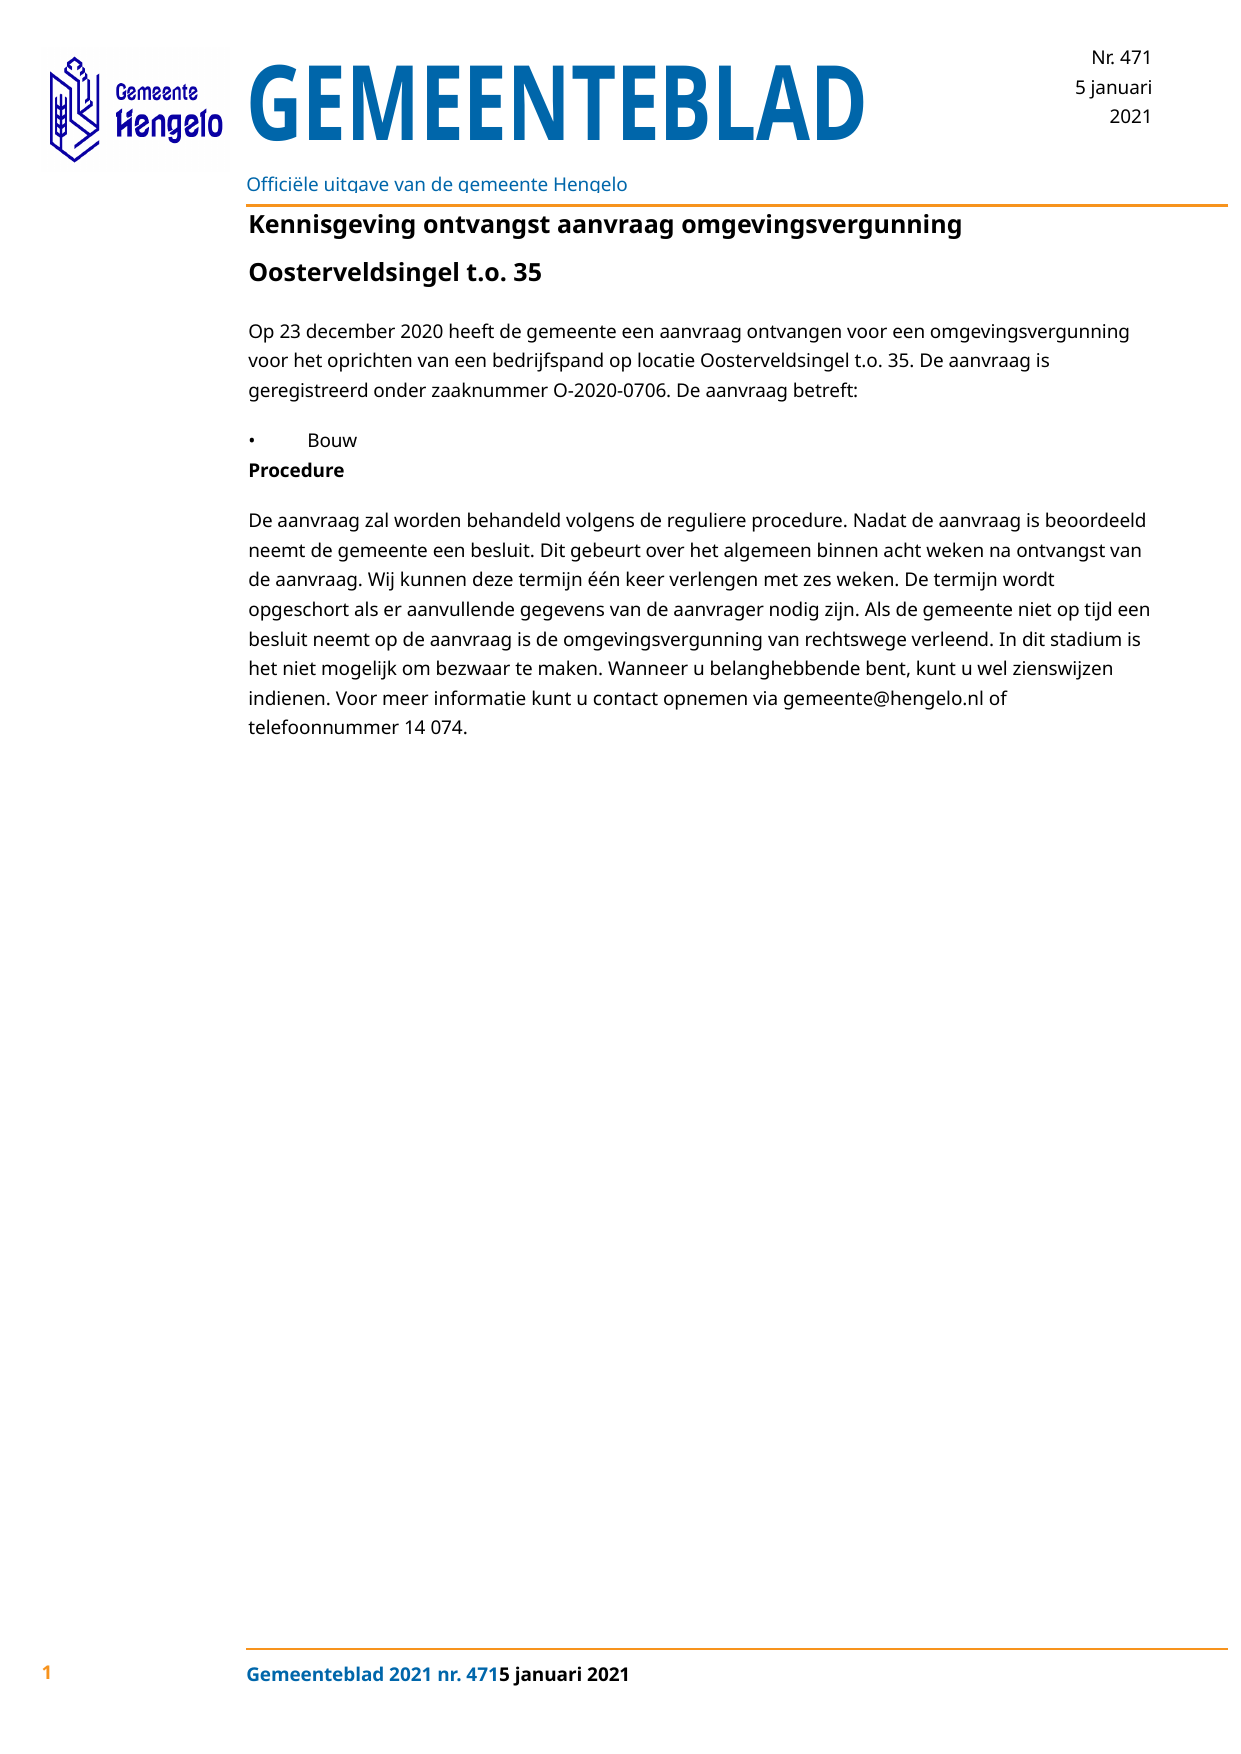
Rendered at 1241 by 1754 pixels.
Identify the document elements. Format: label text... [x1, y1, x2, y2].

text Kennisgeving ontvangst aanvraag omgevingsvergunning Oosterveldsingel t.o. 35 [248, 207, 1152, 288]
list Bouw [248, 427, 1152, 453]
picture [41, 47, 231, 172]
text De aanvraag zal worden behandeld volgens de reguliere procedure. Nadat de aanvraag is beoordeeld neemt de gemeente een besluit. Dit gebeurt over het algemeen binnen acht weken na ontvangst van de aanvraag. Wij kunnen deze termijn één keer verlengen met zes weken. De termijn wordt opgeschort als er aanvullende gegevens van de aanvrager nodig zijn. Als de gemeente niet op tijd een besluit neemt op de aanvraag is de omgevingsvergunning van rechtswege verleend. In dit stadium is het niet mogelijk om bezwaar te maken. Wanneer u belanghebbende bent, kunt u wel zienswijzen indienen. Voor meer informatie kunt u contact opnemen via gemeente@hengelo.nl of telefoonnummer 14 074. [248, 507, 1152, 740]
text Procedure [248, 457, 1152, 483]
text Op 23 december 2020 heeft de gemeente een aanvraag ontvangen voor een omgevingsvergunning voor het oprichten van een bedrijfspand op locatie Oosterveldsingel t.o. 35. De aanvraag is geregistreerd onder zaaknummer O-2020-0706. De aanvraag betreft: [248, 318, 1152, 403]
